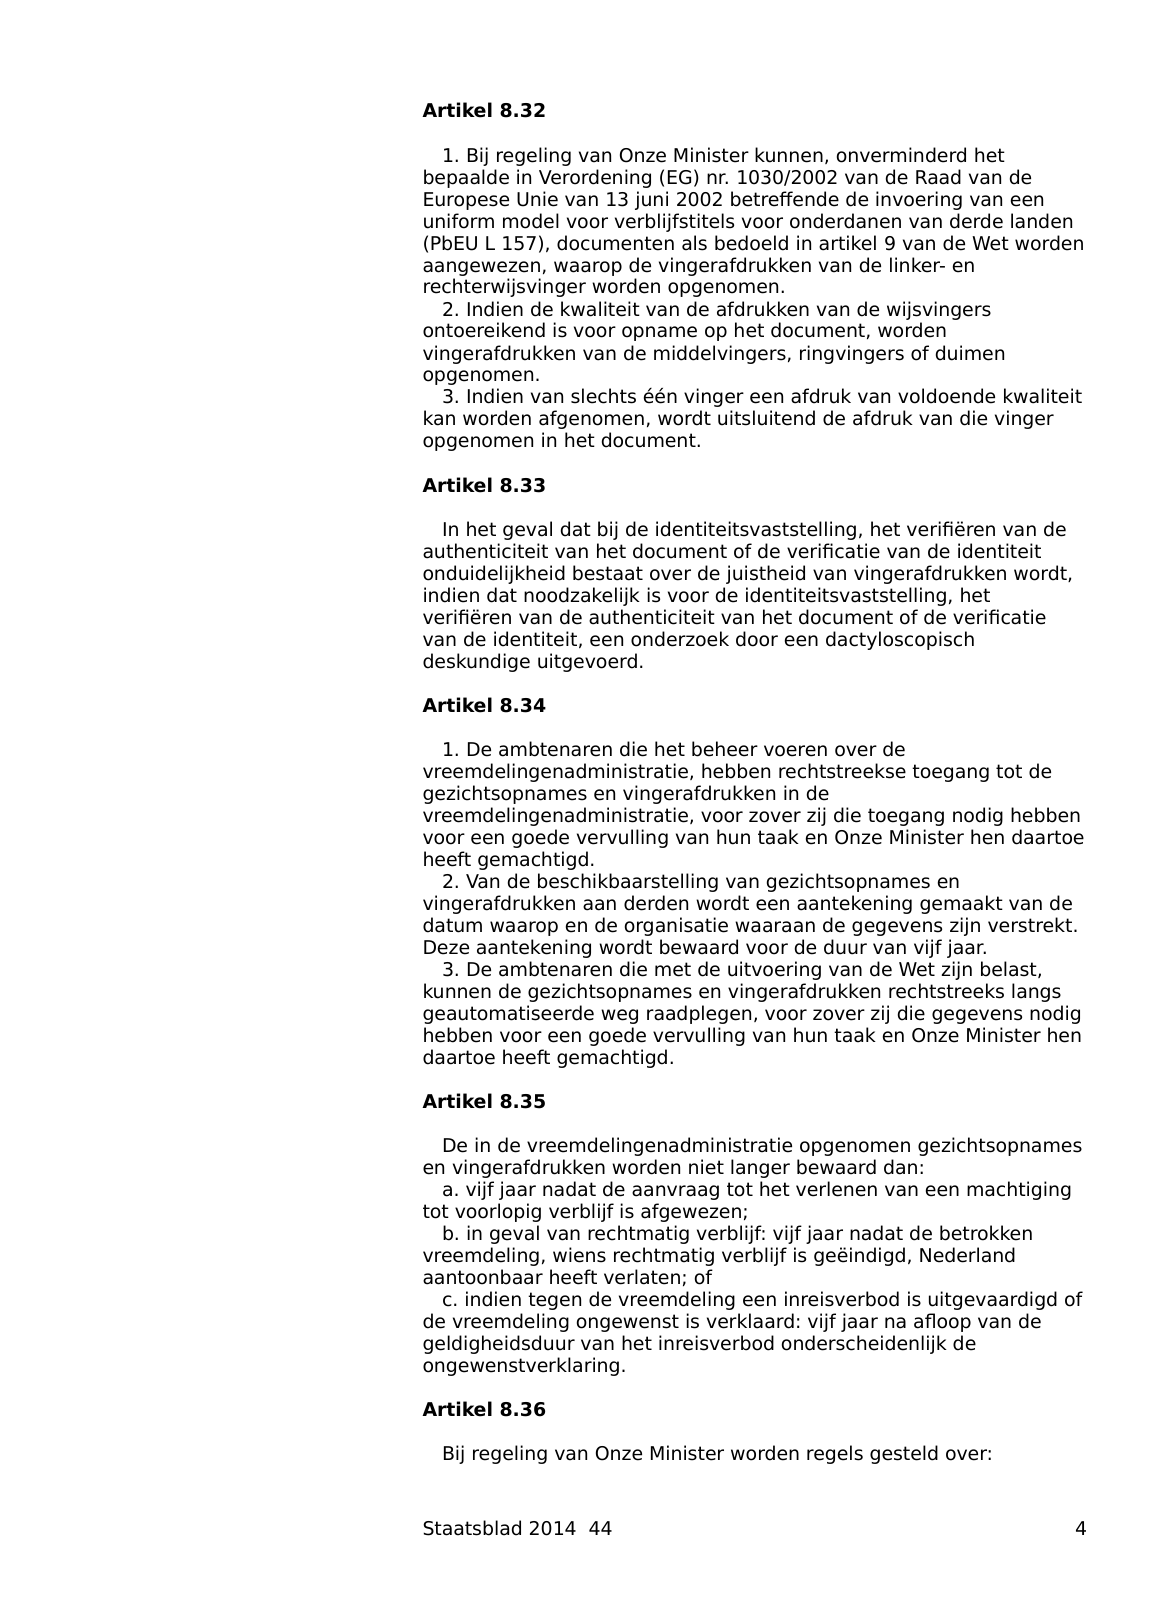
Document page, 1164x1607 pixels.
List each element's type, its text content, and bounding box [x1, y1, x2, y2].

subtitle Artikel 8.33 [422, 474, 1087, 496]
text 3. Indien van slechts één vinger een afdruk van voldoende kwaliteit kan worden afgenomen, wordt uitsluitend de afdruk van die vinger opgenomen in het document. [422, 386, 1087, 452]
text De in de vreemdelingenadministratie opgenomen gezichtsopnames en vingerafdrukken worden niet langer bewaard dan: [422, 1135, 1087, 1179]
text c. indien tegen de vreemdeling een inreisverbod is uitgevaardigd of de vreemdeling ongewenst is verklaard: vijf jaar na afloop van de geldigheidsduur van het inreisverbod onderscheidenlijk de ongewenstverklaring. [422, 1289, 1087, 1377]
text Bij regeling van Onze Minister worden regels gesteld over: [422, 1443, 1087, 1465]
subtitle Artikel 8.34 [422, 695, 1087, 717]
text 2. Van de beschikbaarstelling van gezichtsopnames en vingerafdrukken aan derden wordt een aantekening gemaakt van de datum waarop en de organisatie waaraan de gegevens zijn verstrekt. Deze aantekening wordt bewaard voor de duur van vijf jaar. [422, 871, 1087, 959]
text In het geval dat bij de identiteitsvaststelling, het verifiëren van de authenticiteit van het document of de verificatie van de identiteit onduidelijkheid bestaat over de juistheid van vingerafdrukken wordt, indien dat noodzakelijk is voor de identiteitsvaststelling, het verifiëren van de authenticiteit van het document of de verificatie van de identiteit, een onderzoek door een dactyloscopisch deskundige uitgevoerd. [422, 519, 1087, 672]
subtitle Artikel 8.35 [422, 1091, 1087, 1113]
text 1. Bij regeling van Onze Minister kunnen, onverminderd het bepaalde in Verordening (EG) nr. 1030/2002 van de Raad van de Europese Unie van 13 juni 2002 betreffende de invoering van een uniform model voor verblijfstitels voor onderdanen van derde landen (PbEU L 157), documenten als bedoeld in artikel 9 van de Wet worden aangewezen, waarop de vingerafdrukken van de linker- en rechterwijsvinger worden opgenomen. [422, 144, 1087, 298]
text 1. De ambtenaren die het beheer voeren over de vreemdelingenadministratie, hebben rechtstreekse toegang tot de gezichtsopnames en vingerafdrukken in de vreemdelingenadministratie, voor zover zij die toegang nodig hebben voor een goede vervulling van hun taak en Onze Minister hen daartoe heeft gemachtigd. [422, 739, 1087, 871]
text b. in geval van rechtmatig verblijf: vijf jaar nadat de betrokken vreemdeling, wiens rechtmatig verblijf is geëindigd, Nederland aantoonbaar heeft verlaten; of [422, 1223, 1087, 1289]
subtitle Artikel 8.36 [422, 1399, 1087, 1421]
text a. vijf jaar nadat de aanvraag tot het verlenen van een machtiging tot voorlopig verblijf is afgewezen; [422, 1179, 1087, 1223]
text 2. Indien de kwaliteit van de afdrukken van de wijsvingers ontoereikend is voor opname op het document, worden vingerafdrukken van de middelvingers, ringvingers of duimen opgenomen. [422, 298, 1087, 386]
text 3. De ambtenaren die met de uitvoering van de Wet zijn belast, kunnen de gezichtsopnames en vingerafdrukken rechtstreeks langs geautomatiseerde weg raadplegen, voor zover zij die gegevens nodig hebben voor een goede vervulling van hun taak en Onze Minister hen daartoe heeft gemachtigd. [422, 959, 1087, 1068]
subtitle Artikel 8.32 [422, 100, 1087, 122]
